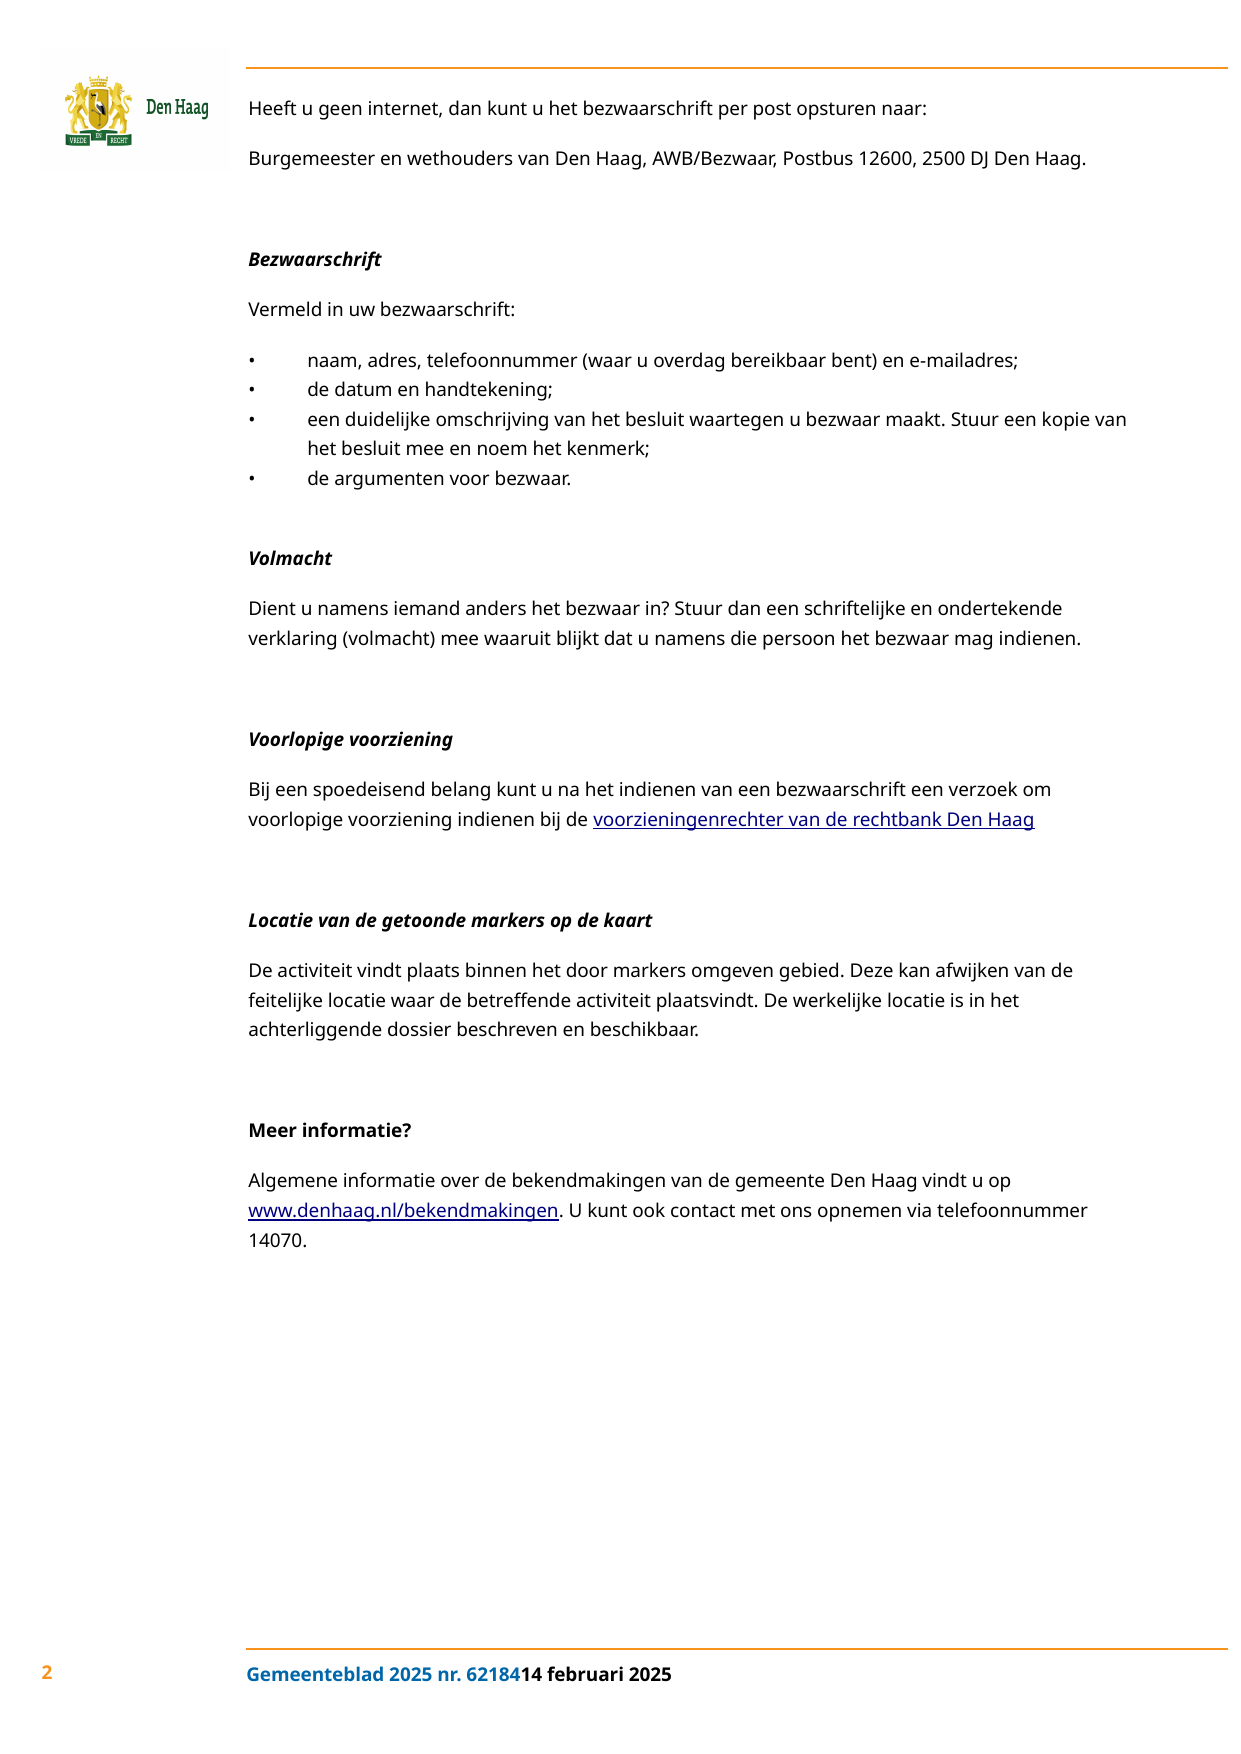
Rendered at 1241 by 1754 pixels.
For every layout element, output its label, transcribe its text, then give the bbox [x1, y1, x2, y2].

list naam, adres, telefoonnummer (waar u overdag bereikbaar bent) en e-mailadres; [248, 347, 1152, 373]
text Algemene informatie over de bekendmakingen van de gemeente Den Haag vindt u op www.denhaag.nl/bekendmakingen. U kunt ook contact met ons opnemen via telefoonnummer 14070. [248, 1168, 1152, 1253]
text Heeft u geen internet, dan kunt u het bezwaarschrift per post opsturen naar: [248, 95, 1152, 121]
text Voorlopige voorziening [248, 726, 1152, 752]
text Vermeld in uw bezwaarschrift: [248, 296, 1152, 322]
text Locatie van de getoonde markers op de kaart [248, 907, 1152, 933]
text Meer informatie? [248, 1117, 1152, 1143]
picture [41, 47, 231, 172]
text Bezwaarschrift [248, 246, 1152, 272]
text Volmacht [248, 545, 1152, 571]
list een duidelijke omschrijving van het besluit waartegen u bezwaar maakt. Stuur een kopie van het besluit mee en noem het kenmerk; [248, 406, 1152, 461]
text Bij een spoedeisend belang kunt u na het indienen van een bezwaarschrift een verzoek om voorlopige voorziening indienen bij de voorzieningenrechter van de rechtbank Den Haag [248, 776, 1152, 832]
list de datum en handtekening; [248, 376, 1152, 402]
list de argumenten voor bezwaar. [248, 465, 1152, 491]
text De activiteit vindt plaats binnen het door markers omgeven gebied. Deze kan afwijken van de feitelijke locatie waar de betreffende activiteit plaatsvindt. De werkelijke locatie is in het achterliggende dossier beschreven en beschikbaar. [248, 957, 1152, 1042]
text Dient u namens iemand anders het bezwaar in? Stuur dan een schriftelijke en ondertekende verklaring (volmacht) mee waaruit blijkt dat u namens die persoon het bezwaar mag indienen. [248, 596, 1152, 651]
text Burgemeester en wethouders van Den Haag, AWB/Bezwaar, Postbus 12600, 2500 DJ Den Haag. [248, 145, 1152, 171]
